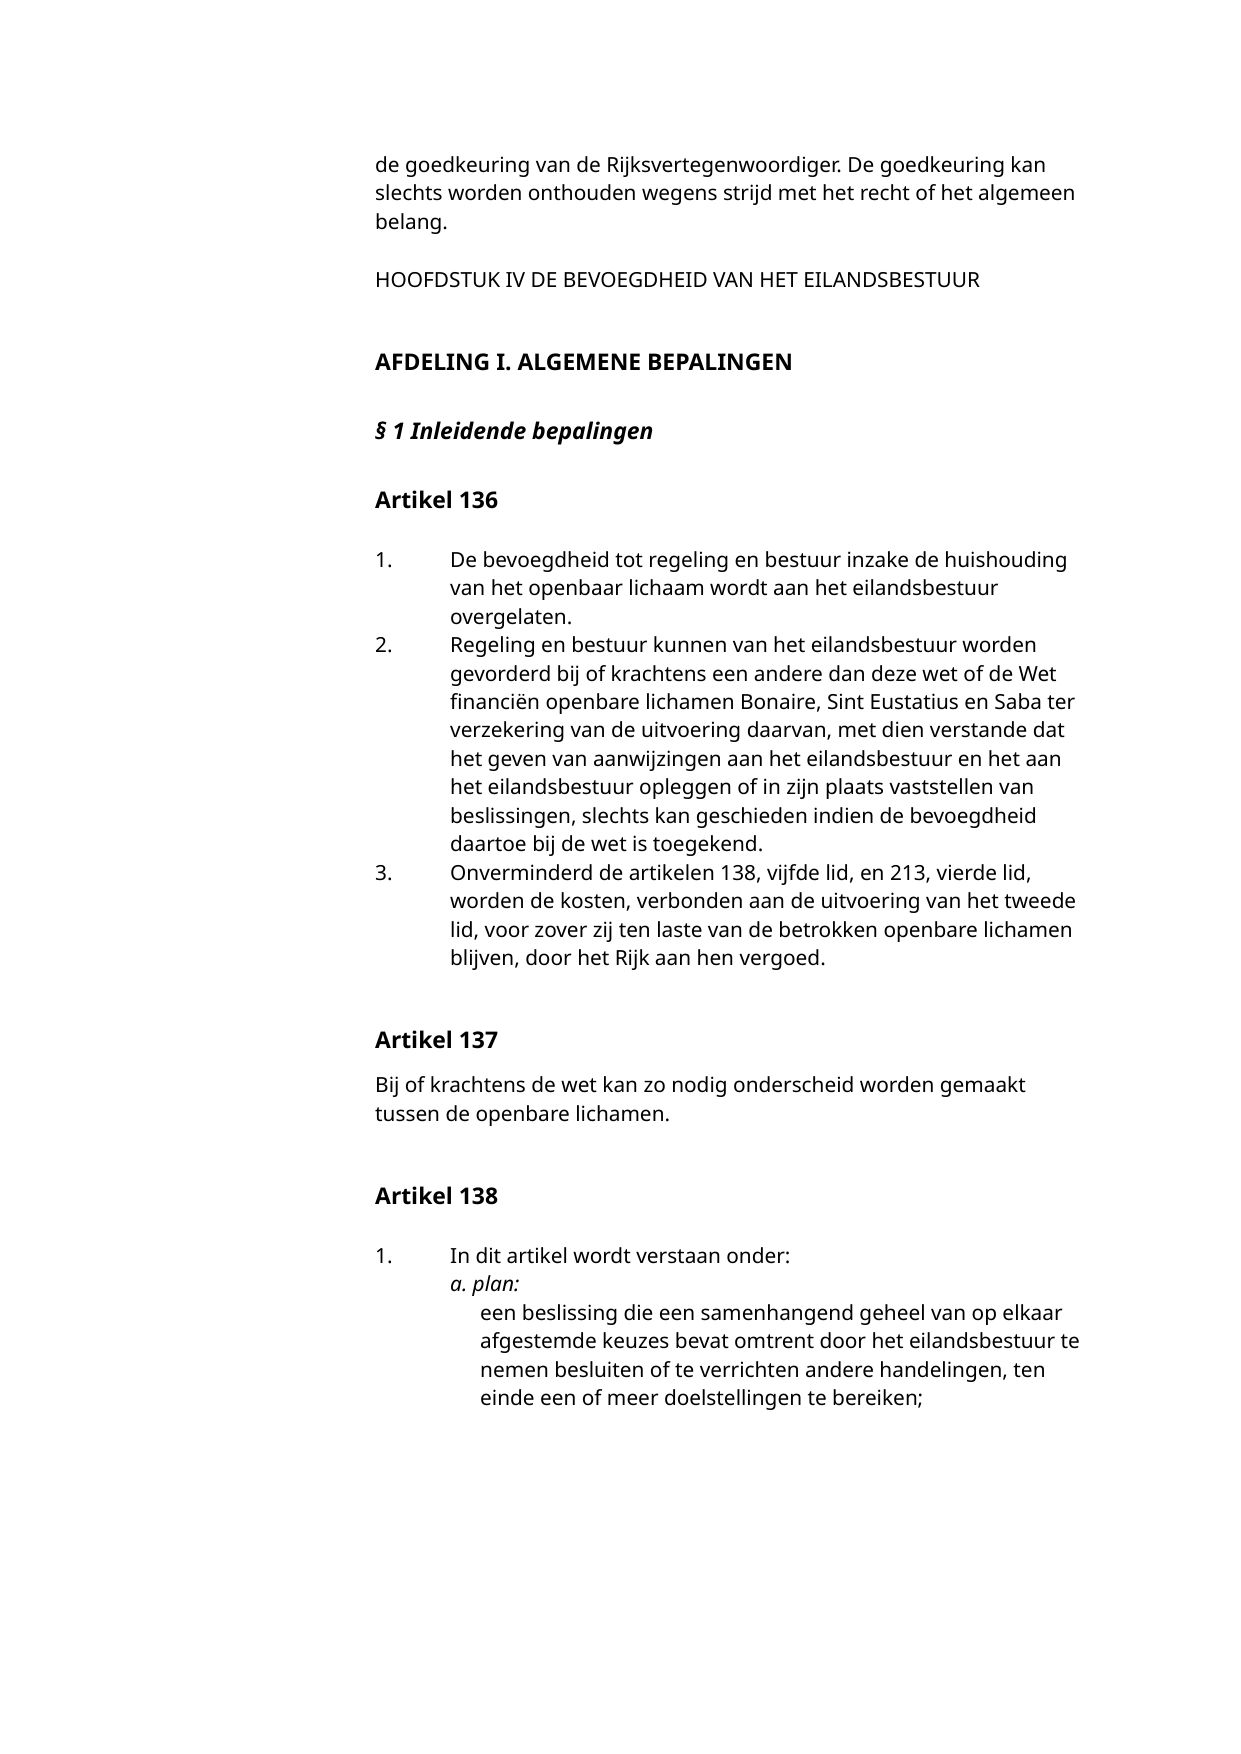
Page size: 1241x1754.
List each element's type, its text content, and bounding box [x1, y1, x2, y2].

text Bij of krachtens de wet kan zo nodig onderscheid worden gemaakt tussen de openbare lichamen. [375, 1070, 1090, 1127]
text de goedkeuring van de Rijksvertegenwoordiger. De goedkeuring kan slechts worden onthouden wegens strijd met het recht of het algemeen belang. [375, 150, 1090, 235]
list De bevoegdheid tot regeling en bestuur inzake de huishouding van het openbaar lichaam wordt aan het eilandsbestuur overgelaten. [375, 545, 1090, 630]
list Onverminderd de artikelen 138, vijfde lid, en 213, vierde lid, worden de kosten, verbonden aan de uitvoering van het tweede lid, voor zover zij ten laste van de betrokken openbare lichamen blijven, door het Rijk aan hen vergoed. [375, 858, 1090, 972]
subtitle Artikel 136 [375, 484, 1090, 515]
list een beslissing die een samenhangend geheel van op elkaar afgestemde keuzes bevat omtrent door het eilandsbestuur te nemen besluiten of te verrichten andere handelingen, ten einde een of meer doelstellingen te bereiken; [405, 1298, 1090, 1412]
subtitle Artikel 137 [375, 1024, 1090, 1055]
list In dit artikel wordt verstaan onder: [375, 1241, 1090, 1269]
subtitle HOOFDSTUK IV DE BEVOEGDHEID VAN HET EILANDSBESTUUR [375, 265, 1090, 294]
subtitle § 1 Inleidende bepalingen [375, 415, 1090, 446]
subtitle Artikel 138 [375, 1180, 1090, 1211]
subtitle AFDELING I. ALGEMENE BEPALINGEN [375, 346, 1090, 377]
list a. plan: [375, 1269, 1090, 1298]
list Regeling en bestuur kunnen van het eilandsbestuur worden gevorderd bij of krachtens een andere dan deze wet of de Wet financiën openbare lichamen Bonaire, Sint Eustatius en Saba ter verzekering van de uitvoering daarvan, met dien verstande dat het geven van aanwijzingen aan het eilandsbestuur en het aan het eilandsbestuur opleggen of in zijn plaats vaststellen van beslissingen, slechts kan geschieden indien de bevoegdheid daartoe bij de wet is toegekend. [375, 630, 1090, 858]
